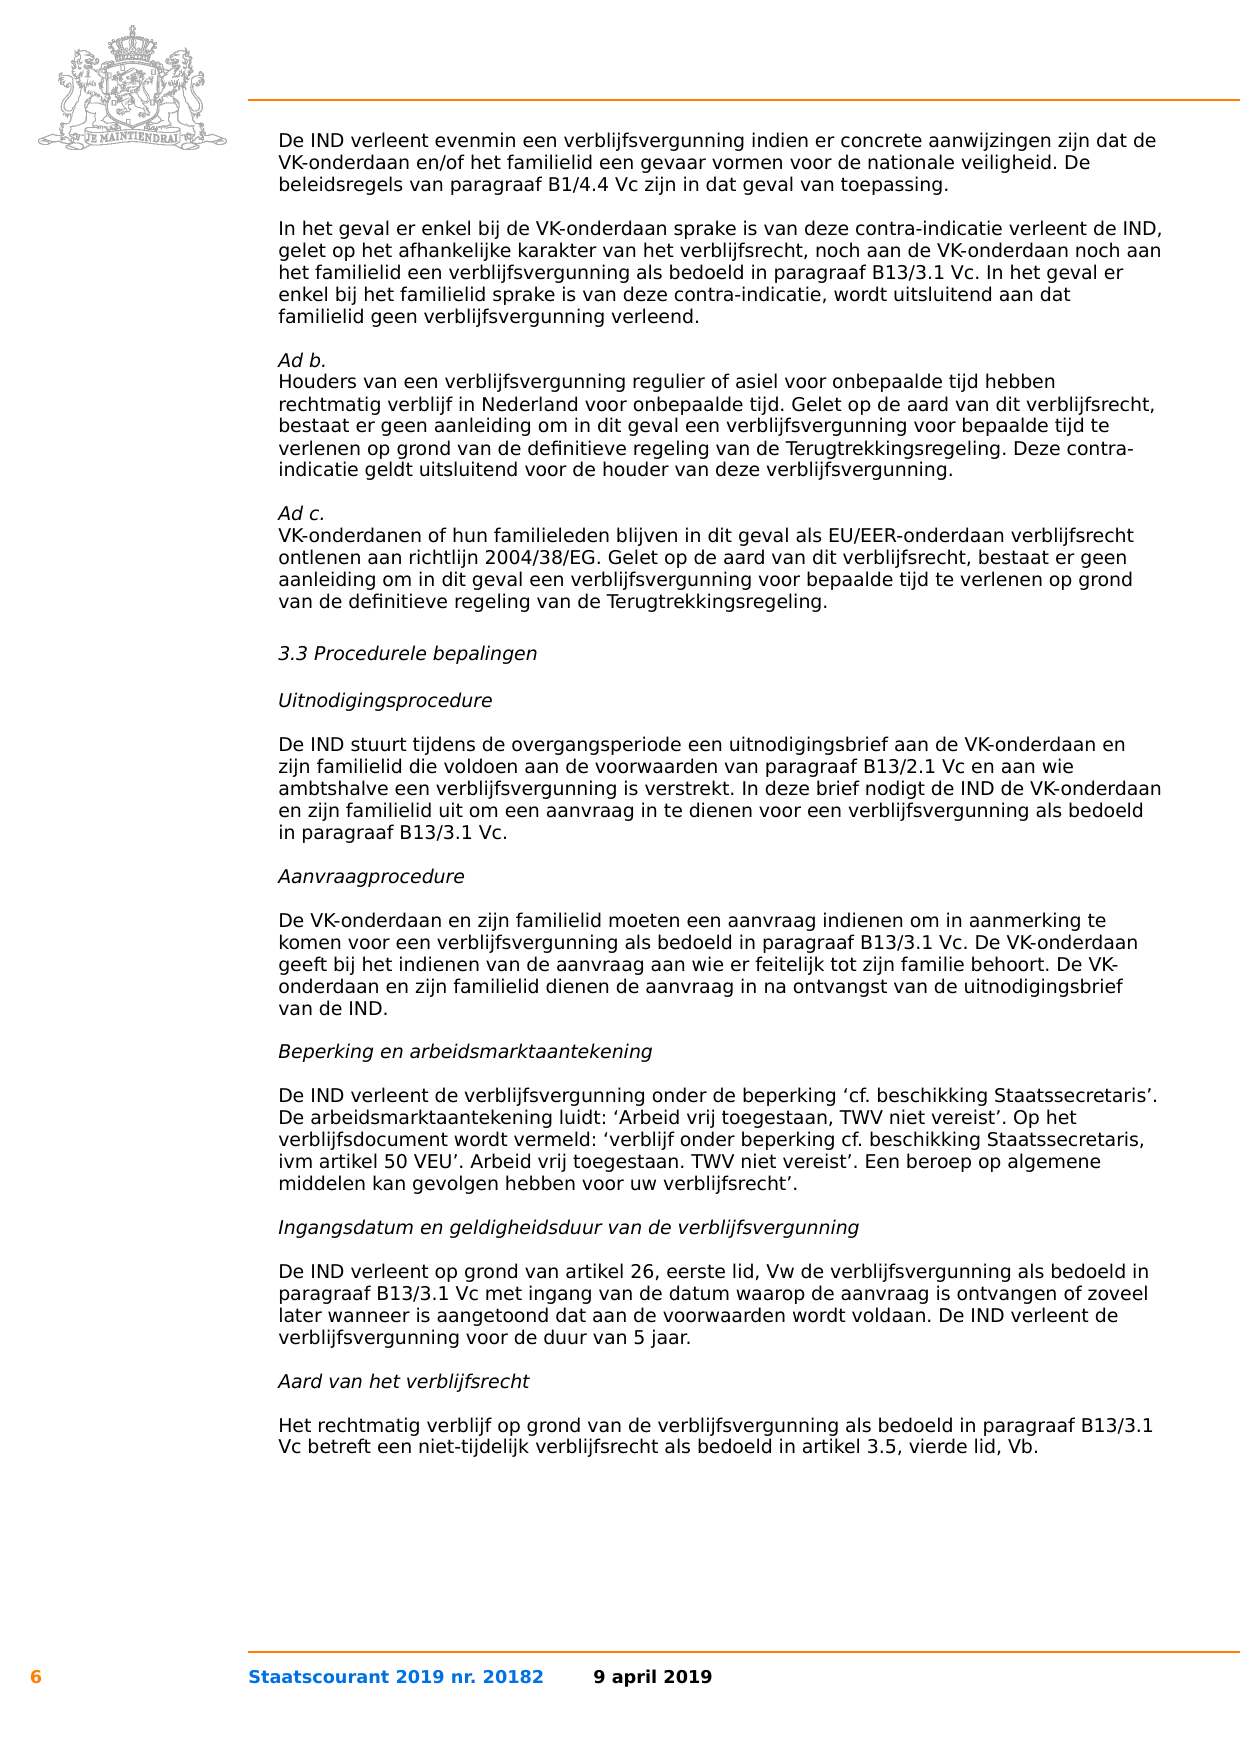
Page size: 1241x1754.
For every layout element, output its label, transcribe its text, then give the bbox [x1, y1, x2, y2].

subtitle Uitnodigingsprocedure [278, 690, 1163, 712]
text Het rechtmatig verblijf op grond van de verblijfsvergunning als bedoeld in paragraaf B13/3.1 Vc betreft een niet-tijdelijk verblijfsrecht als bedoeld in artikel 3.5, vierde lid, Vb. [278, 1414, 1163, 1458]
subtitle Ingangsdatum en geldigheidsduur van de verblijfsvergunning [278, 1217, 1163, 1239]
text Ad b. [278, 349, 1163, 371]
text De VK-onderdaan en zijn familielid moeten een aanvraag indienen om in aanmerking te komen voor een verblijfsvergunning als bedoeld in paragraaf B13/3.1 Vc. De VK-onderdaan geeft bij het indienen van de aanvraag aan wie er feitelijk tot zijn familie behoort. De VK-onderdaan en zijn familielid dienen de aanvraag in na ontvangst van de uitnodigingsbrief van de IND. [278, 909, 1163, 1019]
text VK-onderdanen of hun familieleden blijven in dit geval als EU/EER-onderdaan verblijfsrecht ontlenen aan richtlijn 2004/38/EG. Gelet op de aard van dit verblijfsrecht, bestaat er geen aanleiding om in dit geval een verblijfsvergunning voor bepaalde tijd te verlenen op grond van de definitieve regeling van de Terugtrekkingsregeling. [278, 525, 1163, 613]
text Ad c. [278, 503, 1163, 525]
text De IND verleent evenmin een verblijfsvergunning indien er concrete aanwijzingen zijn dat de VK-onderdaan en/of het familielid een gevaar vormen voor de nationale veiligheid. De beleidsregels van paragraaf B1/4.4 Vc zijn in dat geval van toepassing. [278, 130, 1163, 196]
text De IND verleent op grond van artikel 26, eerste lid, Vw de verblijfsvergunning als bedoeld in paragraaf B13/3.1 Vc met ingang van de datum waarop de aanvraag is ontvangen of zoveel later wanneer is aangetoond dat aan de voorwaarden wordt voldaan. De IND verleent de verblijfsvergunning voor de duur van 5 jaar. [278, 1261, 1163, 1349]
subtitle Aanvraagprocedure [278, 866, 1163, 888]
subtitle Beperking en arbeidsmarktaantekening [278, 1041, 1163, 1063]
subtitle 3.3 Procedurele bepalingen [278, 643, 1163, 665]
subtitle Aard van het verblijfsrecht [278, 1371, 1163, 1393]
picture [38, 25, 227, 150]
text De IND verleent de verblijfsvergunning onder de beperking ‘cf. beschikking Staatssecretaris’. De arbeidsmarktaantekening luidt: ‘Arbeid vrij toegestaan, TWV niet vereist’. Op het verblijfsdocument wordt vermeld: ‘verblijf onder beperking cf. beschikking Staatssecretaris, ivm artikel 50 VEU’. Arbeid vrij toegestaan. TWV niet vereist’. Een beroep op algemene middelen kan gevolgen hebben voor uw verblijfsrecht’. [278, 1085, 1163, 1195]
text De IND stuurt tijdens de overgangsperiode een uitnodigingsbrief aan de VK-onderdaan en zijn familielid die voldoen aan de voorwaarden van paragraaf B13/2.1 Vc en aan wie ambtshalve een verblijfsvergunning is verstrekt. In deze brief nodigt de IND de VK-onderdaan en zijn familielid uit om een aanvraag in te dienen voor een verblijfsvergunning als bedoeld in paragraaf B13/3.1 Vc. [278, 734, 1163, 844]
text Houders van een verblijfsvergunning regulier of asiel voor onbepaalde tijd hebben rechtmatig verblijf in Nederland voor onbepaalde tijd. Gelet op de aard van dit verblijfsrecht, bestaat er geen aanleiding om in dit geval een verblijfsvergunning voor bepaalde tijd te verlenen op grond van de definitieve regeling van de Terugtrekkingsregeling. Deze contra-indicatie geldt uitsluitend voor de houder van deze verblijfsvergunning. [278, 371, 1163, 481]
text In het geval er enkel bij de VK-onderdaan sprake is van deze contra-indicatie verleent de IND, gelet op het afhankelijke karakter van het verblijfsrecht, noch aan de VK-onderdaan noch aan het familielid een verblijfsvergunning als bedoeld in paragraaf B13/3.1 Vc. In het geval er enkel bij het familielid sprake is van deze contra-indicatie, wordt uitsluitend aan dat familielid geen verblijfsvergunning verleend. [278, 218, 1163, 328]
